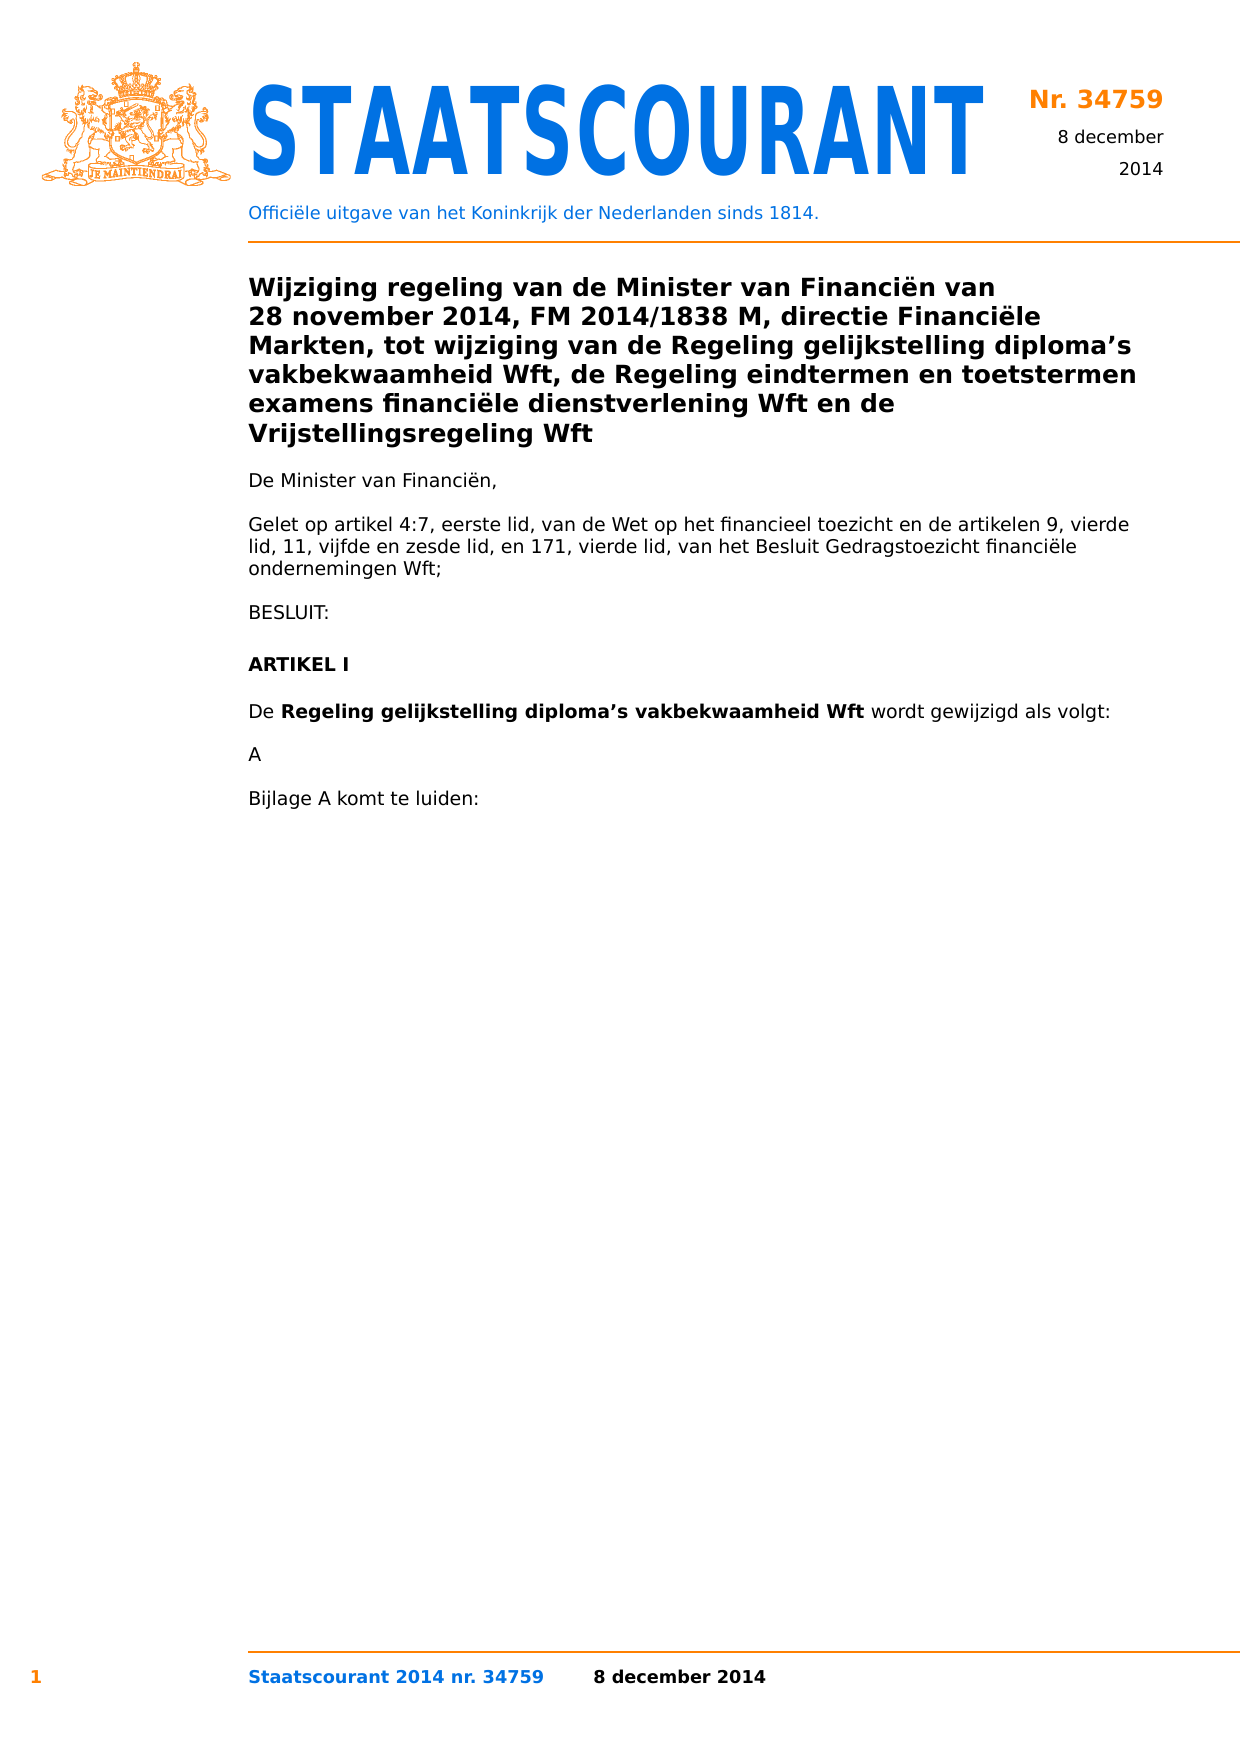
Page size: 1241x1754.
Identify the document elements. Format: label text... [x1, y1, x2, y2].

table_cell Officiële uitgave van het Koninkrijk der Nederlanden sinds 1814. [248, 203, 1240, 241]
text De Regeling gelijkstelling diploma’s vakbekwaamheid Wft wordt gewijzigd als volgt: [248, 701, 1163, 722]
text A [248, 744, 1163, 766]
text Gelet op artikel 4:7, eerste lid, van de Wet op het financieel toezicht en de artikelen 9, vierde lid, 11, vijfde en zesde lid, en 171, vierde lid, van het Besluit Gedragstoezicht financiële ondernemingen Wft; [248, 514, 1163, 580]
subtitle ARTIKEL I [248, 653, 1163, 676]
text Bijlage A komt te luiden: [248, 788, 1163, 810]
table_cell 8 december [998, 121, 1240, 153]
table_header STAATSCOURANT [248, 62, 998, 203]
text De Minister van Financiën, [248, 470, 1163, 492]
text BESLUIT: [248, 602, 1163, 623]
table_header Nr. 34759 [998, 62, 1240, 121]
table_cell 2014 [998, 153, 1240, 203]
table_header [25, 62, 248, 241]
picture [41, 62, 231, 186]
subtitle Wijziging regeling van de Minister van Financiën van 28 november 2014, FM 2014/1838 M, directie Financiële Markten, tot wijziging van de Regeling gelijkstelling diploma’s vakbekwaamheid Wft, de Regeling eindtermen en toetstermen examens financiële dienstverlening Wft en de Vrijstellingsregeling Wft [248, 273, 1163, 448]
